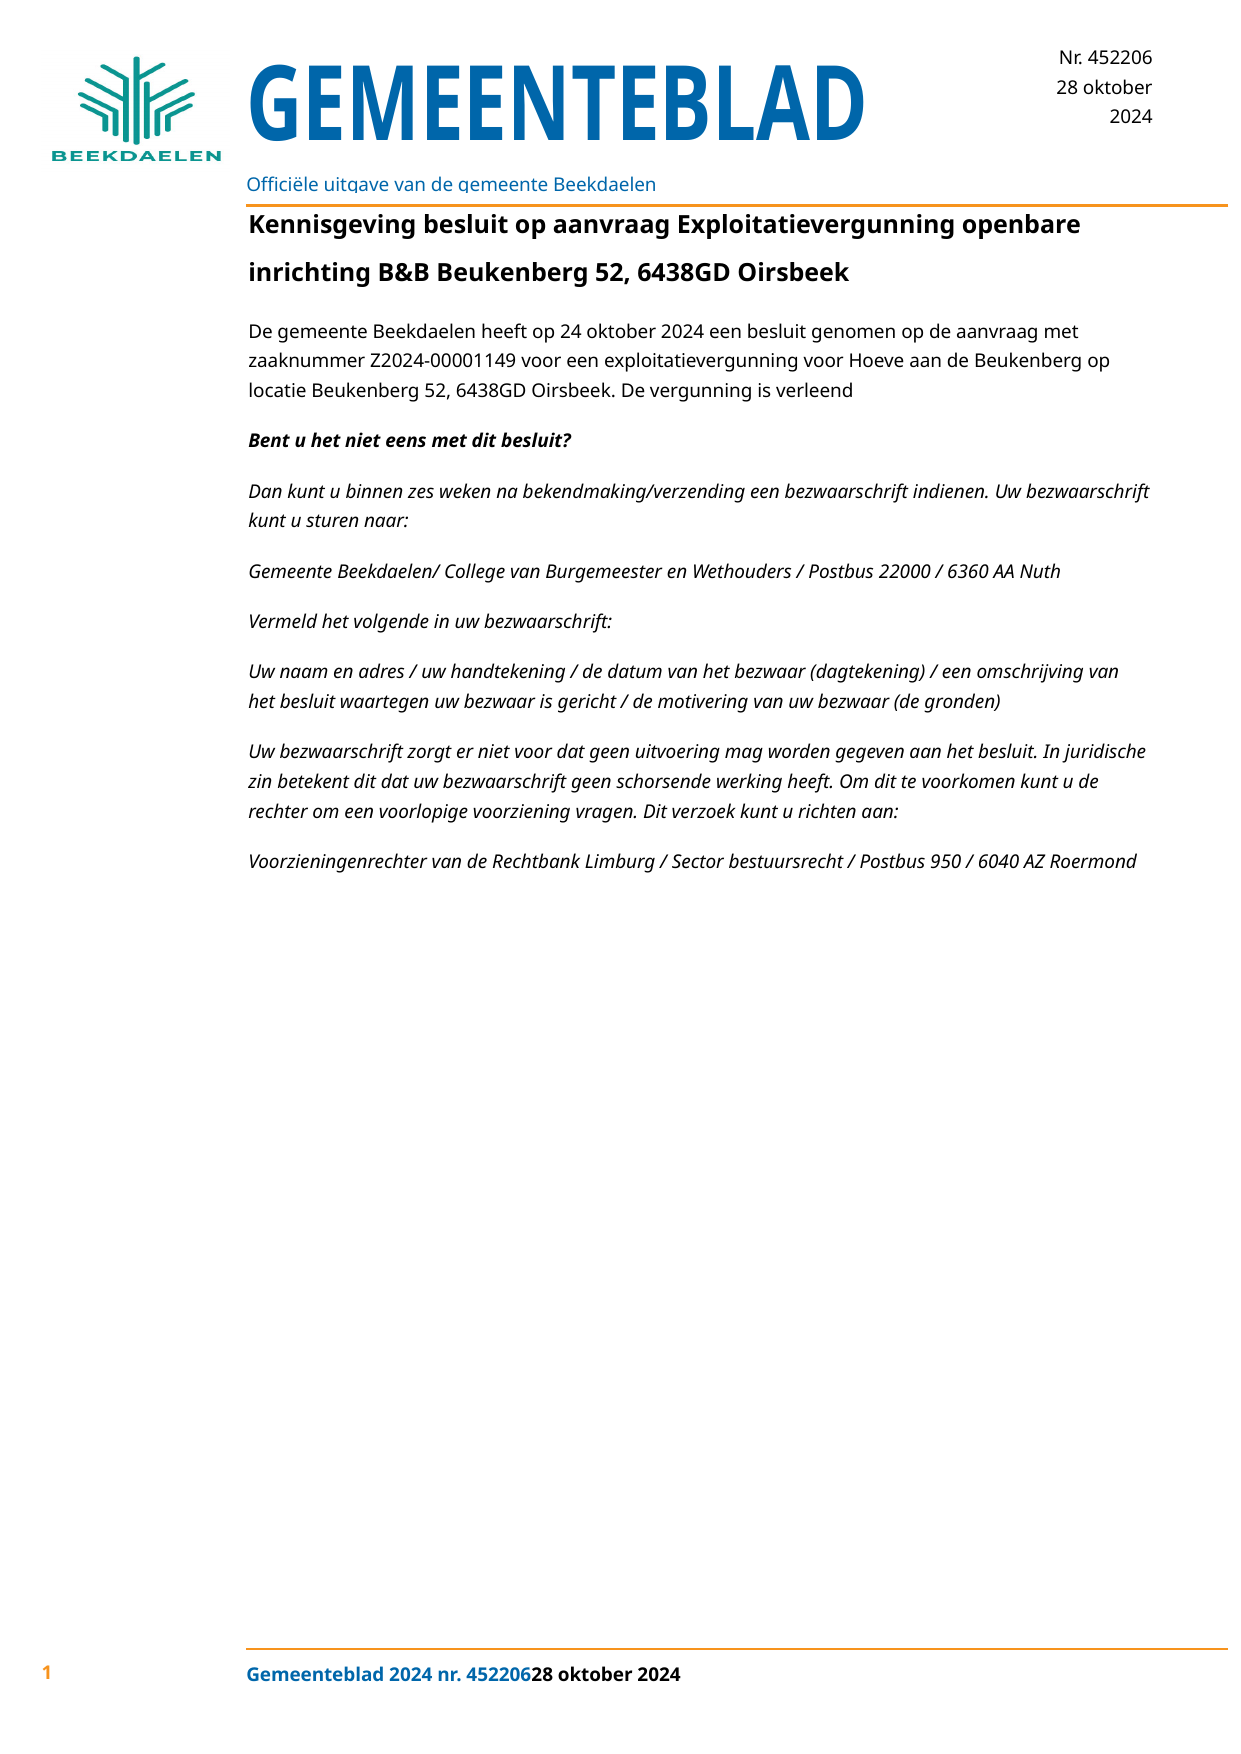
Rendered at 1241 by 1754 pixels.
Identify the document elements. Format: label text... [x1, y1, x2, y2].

text Voorzieningenrechter van de Rechtbank Limburg / Sector bestuursrecht / Postbus 950 / 6040 AZ Roermond [248, 848, 1152, 874]
text Dan kunt u binnen zes weken na bekendmaking/verzending een bezwaarschrift indienen. Uw bezwaarschrift kunt u sturen naar: [248, 478, 1152, 533]
text Gemeente Beekdaelen/ College van Burgemeester en Wethouders / Postbus 22000 / 6360 AA Nuth [248, 558, 1152, 584]
text Vermeld het volgende in uw bezwaarschrift: [248, 608, 1152, 634]
text Kennisgeving besluit op aanvraag Exploitatievergunning openbare inrichting B&B Beukenberg 52, 6438GD Oirsbeek [248, 207, 1152, 288]
picture [41, 47, 231, 172]
text Uw bezwaarschrift zorgt er niet voor dat geen uitvoering mag worden gegeven aan het besluit. In juridische zin betekent dit dat uw bezwaarschrift geen schorsende werking heeft. Om dit te voorkomen kunt u de rechter om een voorlopige voorziening vragen. Dit verzoek kunt u richten aan: [248, 739, 1152, 824]
text De gemeente Beekdaelen heeft op 24 oktober 2024 een besluit genomen op de aanvraag met zaaknummer Z2024-00001149 voor een exploitatievergunning voor Hoeve aan de Beukenberg op locatie Beukenberg 52, 6438GD Oirsbeek. De vergunning is verleend [248, 318, 1152, 403]
text Bent u het niet eens met dit besluit? [248, 427, 1152, 453]
text Uw naam en adres / uw handtekening / de datum van het bezwaar (dagtekening) / een omschrijving van het besluit waartegen uw bezwaar is gericht / de motivering van uw bezwaar (de gronden) [248, 659, 1152, 714]
